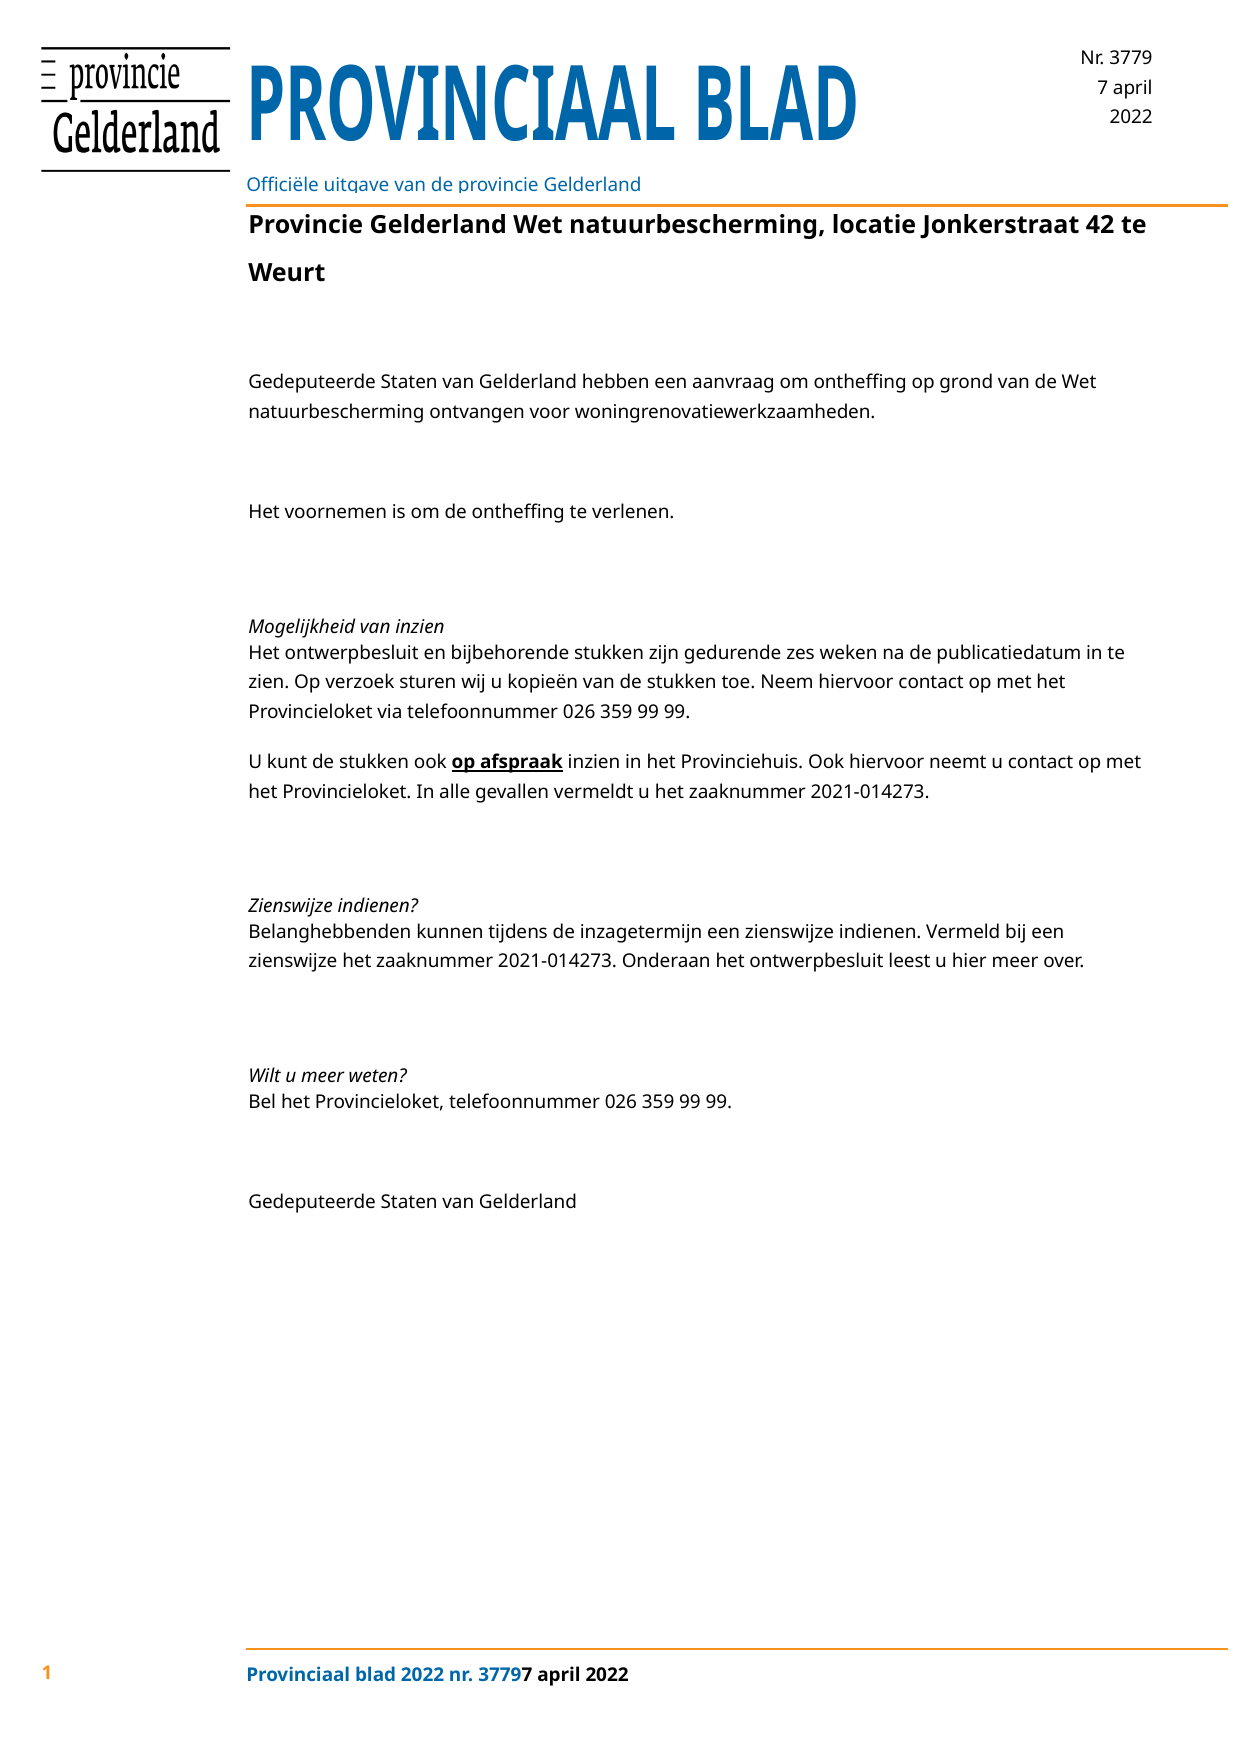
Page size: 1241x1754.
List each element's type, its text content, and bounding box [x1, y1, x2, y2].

text Het ontwerpbesluit en bijbehorende stukken zijn gedurende zes weken na de publicatiedatum in te zien. Op verzoek sturen wij u kopieën van de stukken toe. Neem hiervoor contact op met het Provincieloket via telefoonnummer 026 359 99 99. [248, 639, 1152, 724]
picture [41, 47, 231, 172]
text Provincie Gelderland Wet natuurbescherming, locatie Jonkerstraat 42 te Weurt [248, 207, 1152, 288]
text Gedeputeerde Staten van Gelderland [248, 1189, 1152, 1214]
text Gedeputeerde Staten van Gelderland hebben een aanvraag om ontheffing op grond van de Wet natuurbescherming ontvangen voor woningrenovatiewerkzaamheden. [248, 368, 1152, 424]
text Mogelijkheid van inzien [248, 613, 1152, 639]
text Zienswijze indienen? [248, 892, 1152, 918]
text Het voornemen is om de ontheffing te verlenen. [248, 499, 1152, 524]
text U kunt de stukken ook op afspraak inzien in het Provinciehuis. Ook hiervoor neemt u contact op met het Provincieloket. In alle gevallen vermeldt u het zaaknummer 2021-014273. [248, 748, 1152, 804]
text Wilt u meer weten? [248, 1062, 1152, 1088]
text Belanghebbenden kunnen tijdens de inzagetermijn een zienswijze indienen. Vermeld bij een zienswijze het zaaknummer 2021-014273. Onderaan het ontwerpbesluit leest u hier meer over. [248, 918, 1152, 973]
text Bel het Provincieloket, telefoonnummer 026 359 99 99. [248, 1088, 1152, 1113]
